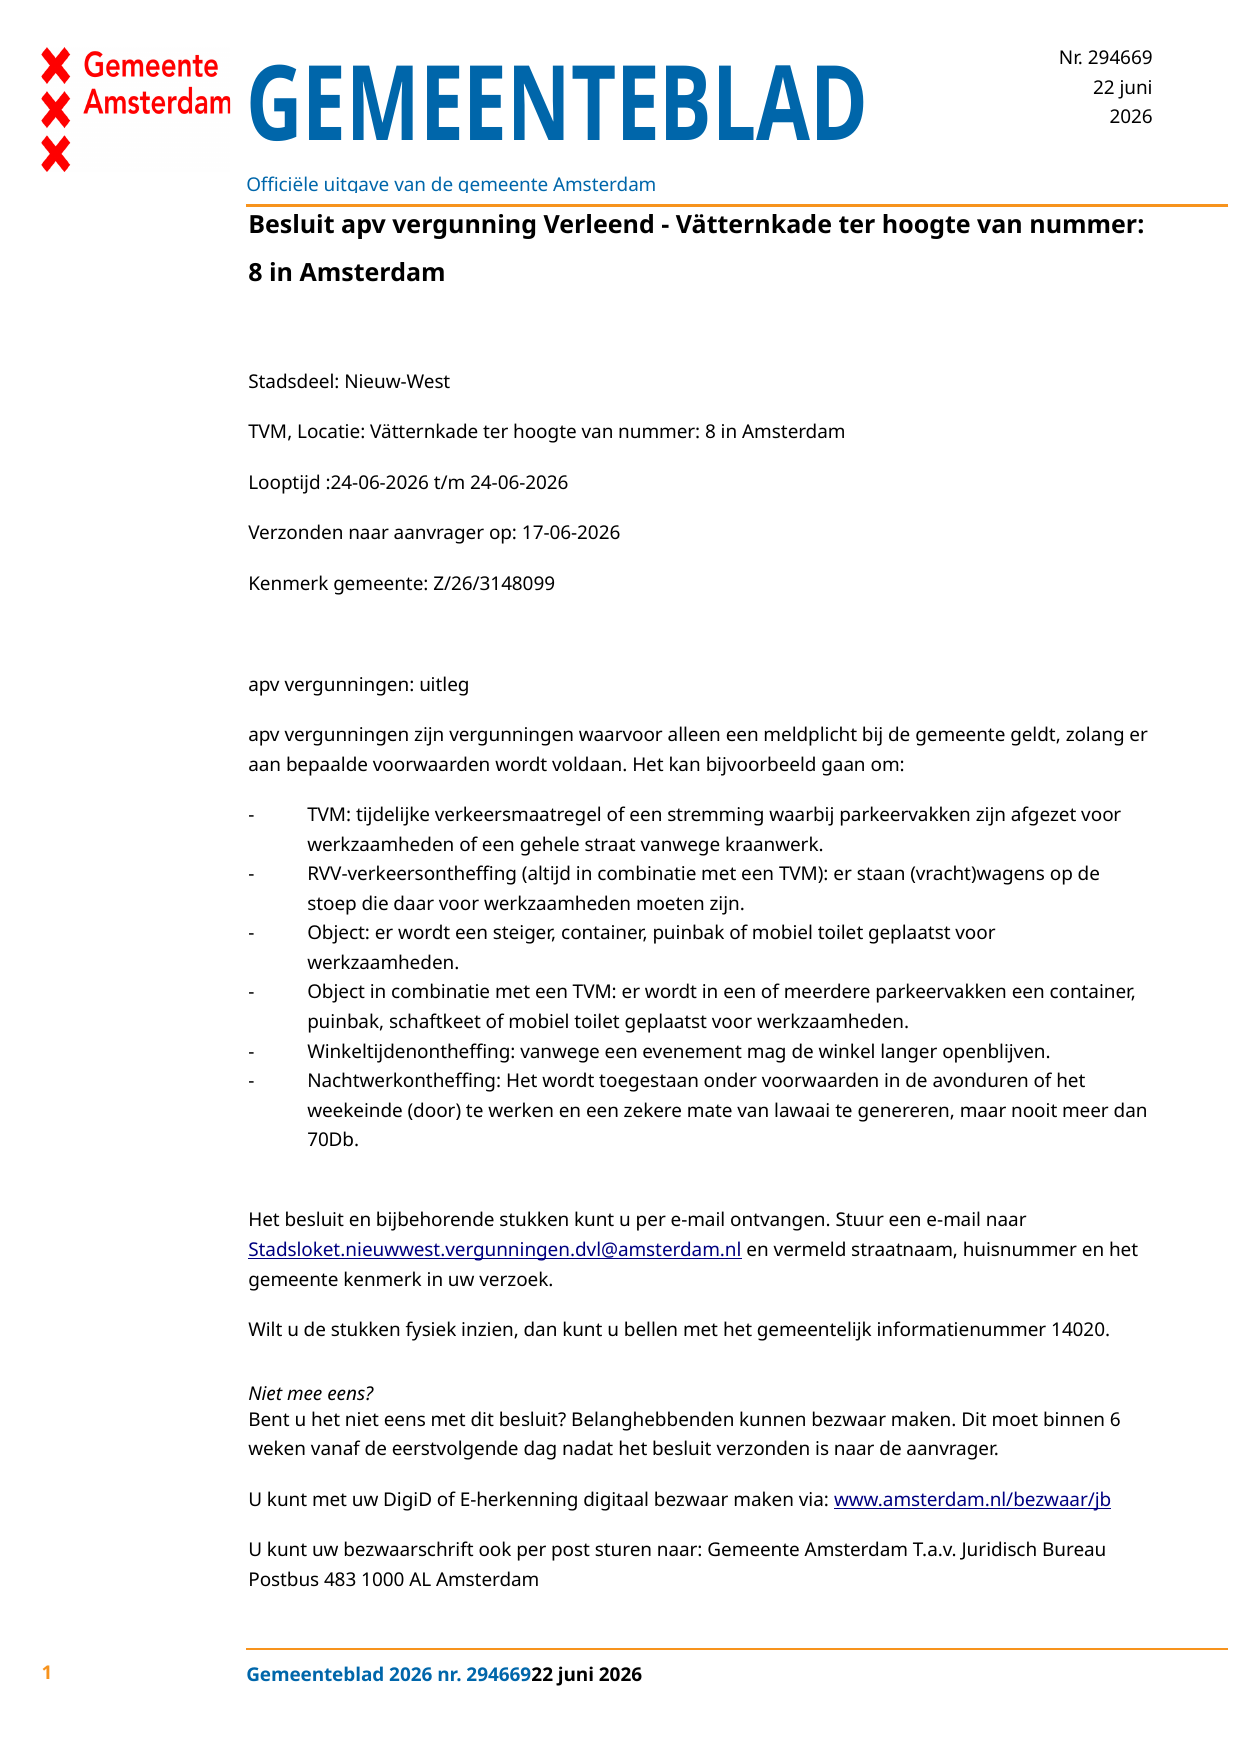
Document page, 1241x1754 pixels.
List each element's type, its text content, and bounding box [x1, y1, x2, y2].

text U kunt met uw DigiD of E-herkenning digitaal bezwaar maken via: www.amsterdam.nl/bezwaar/jb [248, 1486, 1152, 1512]
text U kunt uw bezwaarschrift ook per post sturen naar: Gemeente Amsterdam T.a.v. Juridisch Bureau Postbus 483 1000 AL Amsterdam [248, 1536, 1152, 1592]
list RVV-verkeersontheffing (altijd in combinatie met een TVM): er staan (vracht)wagens op de stoep die daar voor werkzaamheden moeten zijn. [248, 860, 1152, 916]
list Object: er wordt een steiger, container, puinbak of mobiel toilet geplaatst voor werkzaamheden. [248, 919, 1152, 975]
text Niet mee eens? [248, 1380, 1152, 1406]
list Nachtwerkontheffing: Het wordt toegestaan onder voorwaarden in de avonduren of het weekeinde (door) te werken en een zekere mate van lawaai te genereren, maar nooit meer dan 70Db. [248, 1067, 1152, 1152]
picture [41, 47, 231, 172]
list TVM: tijdelijke verkeersmaatregel of een stremming waarbij parkeervakken zijn afgezet voor werkzaamheden of een gehele straat vanwege kraanwerk. [248, 801, 1152, 857]
list Object in combinatie met een TVM: er wordt in een of meerdere parkeervakken een container, puinbak, schaftkeet of mobiel toilet geplaatst voor werkzaamheden. [248, 979, 1152, 1034]
list Winkeltijdenontheffing: vanwege een evenement mag de winkel langer openblijven. [248, 1038, 1152, 1064]
text Kenmerk gemeente: Z/26/3148099 [248, 570, 1152, 596]
text Bent u het niet eens met dit besluit? Belanghebbenden kunnen bezwaar maken. Dit moet binnen 6 weken vanaf de eerstvolgende dag nadat het besluit verzonden is naar de aanvrager. [248, 1406, 1152, 1461]
text Stadsdeel: Nieuw-West [248, 368, 1152, 394]
text TVM, Locatie: Vätternkade ter hoogte van nummer: 8 in Amsterdam [248, 419, 1152, 444]
text apv vergunningen: uitleg [248, 671, 1152, 697]
text Wilt u de stukken fysiek inzien, dan kunt u bellen met het gemeentelijk informatienummer 14020. [248, 1316, 1152, 1342]
text Besluit apv vergunning Verleend - Vätternkade ter hoogte van nummer: 8 in Amsterdam [248, 207, 1152, 288]
text Looptijd :24-06-2026 t/m 24-06-2026 [248, 469, 1152, 495]
text Verzonden naar aanvrager op: 17-06-2026 [248, 519, 1152, 545]
text Het besluit en bijbehorende stukken kunt u per e-mail ontvangen. Stuur een e-mail naar Stadsloket.nieuwwest.vergunningen.dvl@amsterdam.nl en vermeld straatnaam, huisnummer en het gemeente kenmerk in uw verzoek. [248, 1207, 1152, 1292]
text apv vergunningen zijn vergunningen waarvoor alleen een meldplicht bij de gemeente geldt, zolang er aan bepaalde voorwaarden wordt voldaan. Het kan bijvoorbeeld gaan om: [248, 721, 1152, 777]
